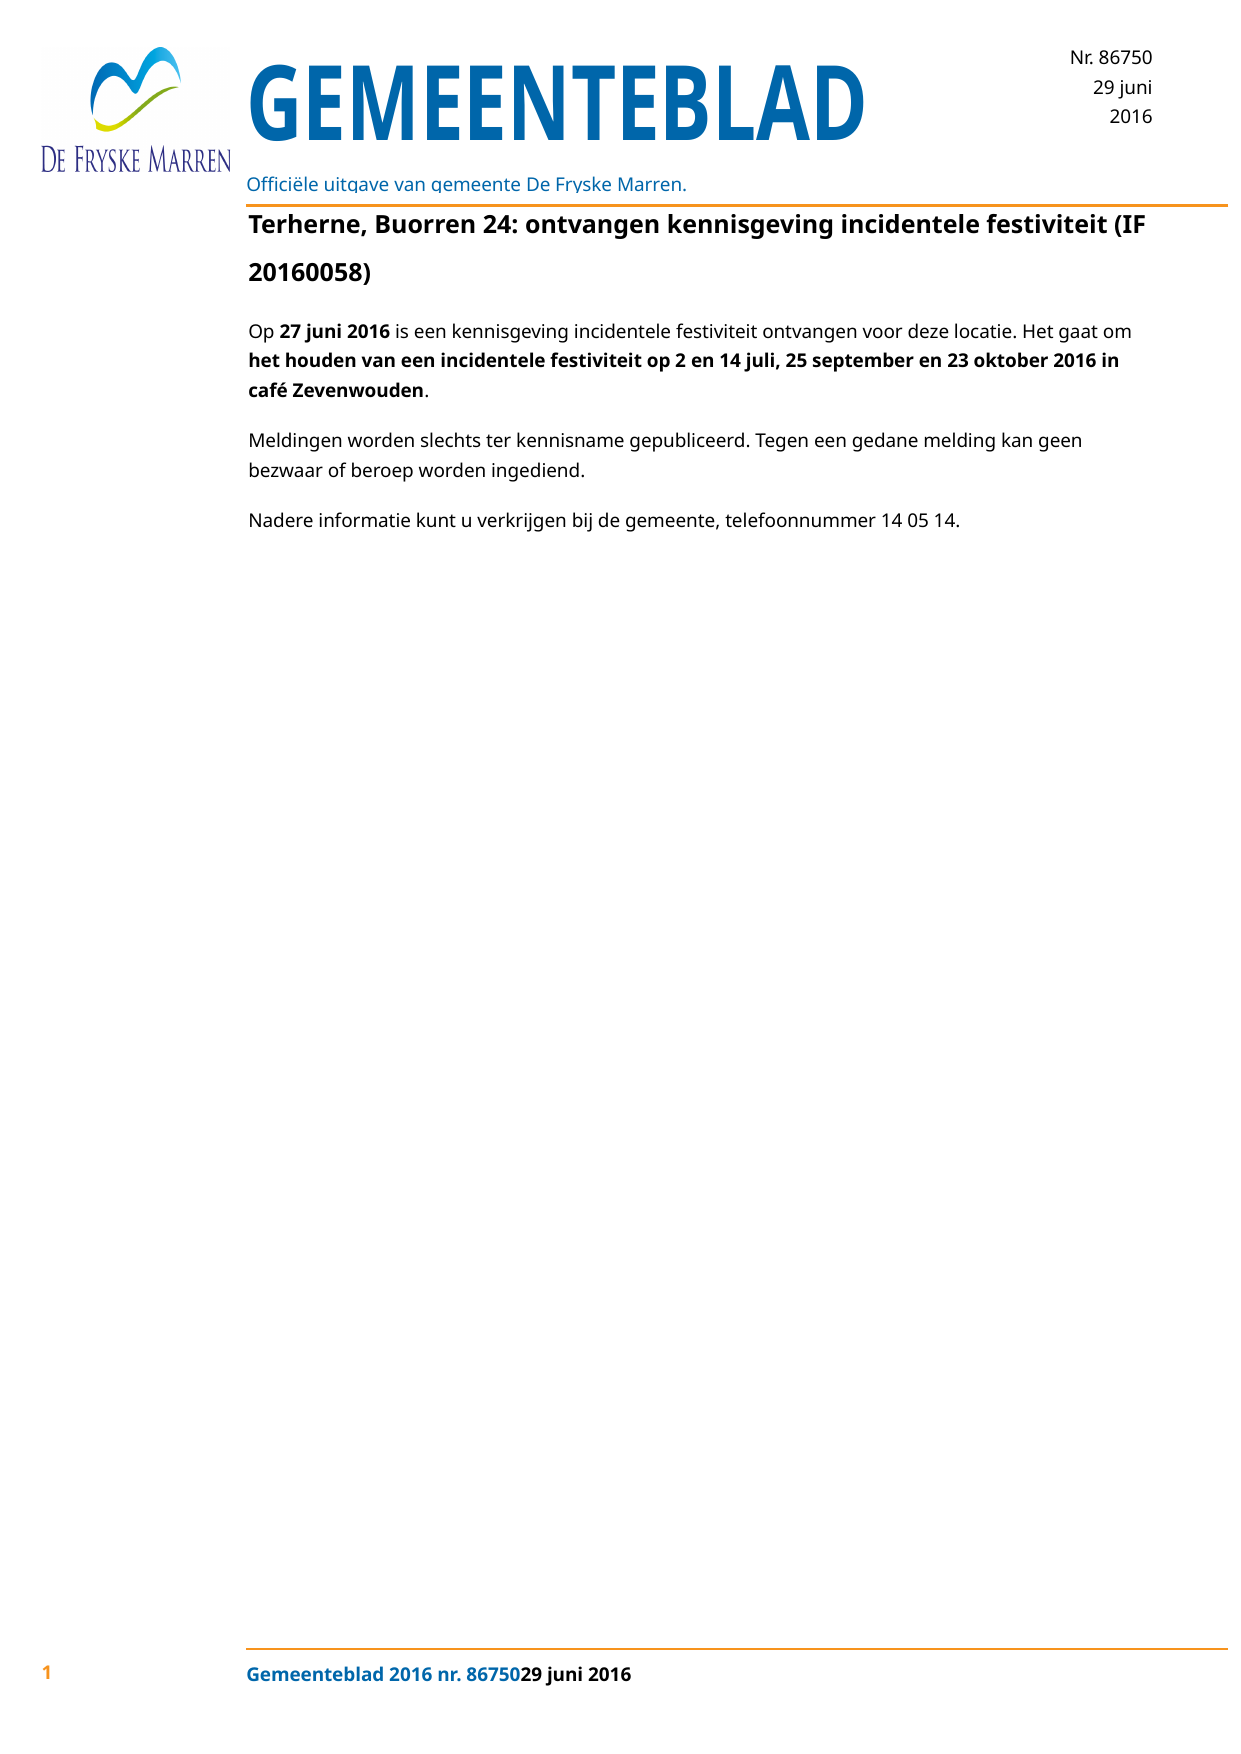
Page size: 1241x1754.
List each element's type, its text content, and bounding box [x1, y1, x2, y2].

picture [41, 47, 231, 172]
text Meldingen worden slechts ter kennisname gepubliceerd. Tegen een gedane melding kan geen bezwaar of beroep worden ingediend. [248, 427, 1152, 483]
text Nadere informatie kunt u verkrijgen bij de gemeente, telefoonnummer 14 05 14. [248, 507, 1152, 533]
text Terherne, Buorren 24: ontvangen kennisgeving incidentele festiviteit (IF 20160058) [248, 207, 1152, 288]
text Op 27 juni 2016 is een kennisgeving incidentele festiviteit ontvangen voor deze locatie. Het gaat om het houden van een incidentele festiviteit op 2 en 14 juli, 25 september en 23 oktober 2016 in café Zevenwouden. [248, 318, 1152, 403]
